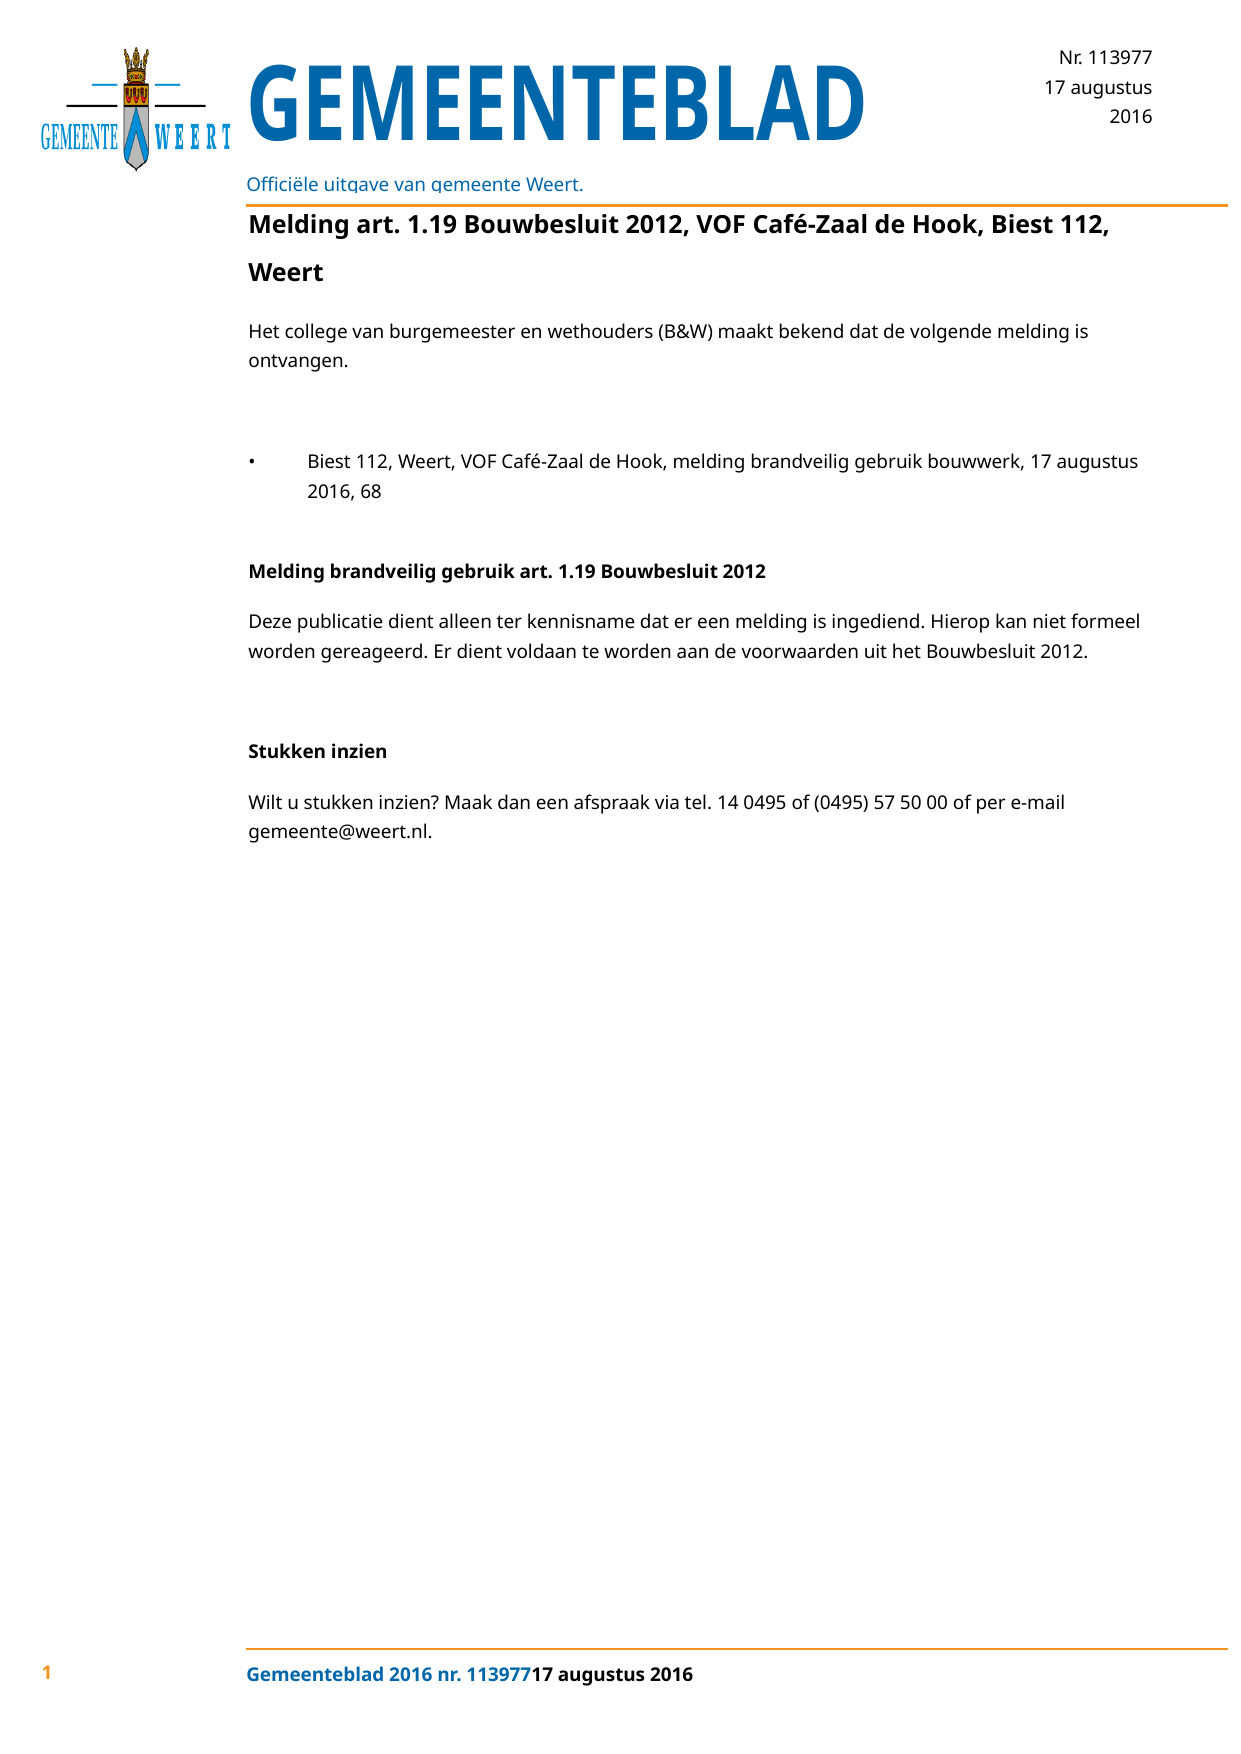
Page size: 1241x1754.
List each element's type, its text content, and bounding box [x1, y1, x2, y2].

text Deze publicatie dient alleen ter kennisname dat er een melding is ingediend. Hierop kan niet formeel worden gereageerd. Er dient voldaan te worden aan de voorwaarden uit het Bouwbesluit 2012. [248, 608, 1152, 664]
text Het college van burgemeester en wethouders (B&W) maakt bekend dat de volgende melding is ontvangen. [248, 318, 1152, 373]
text Melding brandveilig gebruik art. 1.19 Bouwbesluit 2012 [248, 558, 1152, 584]
picture [41, 47, 231, 172]
list Biest 112, Weert, VOF Café-Zaal de Hook, melding brandveilig gebruik bouwwerk, 17 augustus 2016, 68 [248, 448, 1152, 504]
text Melding art. 1.19 Bouwbesluit 2012, VOF Café-Zaal de Hook, Biest 112, Weert [248, 207, 1152, 288]
text Wilt u stukken inzien? Maak dan een afspraak via tel. 14 0495 of (0495) 57 50 00 of per e-mail gemeente@weert.nl. [248, 789, 1152, 844]
text Stukken inzien [248, 739, 1152, 764]
